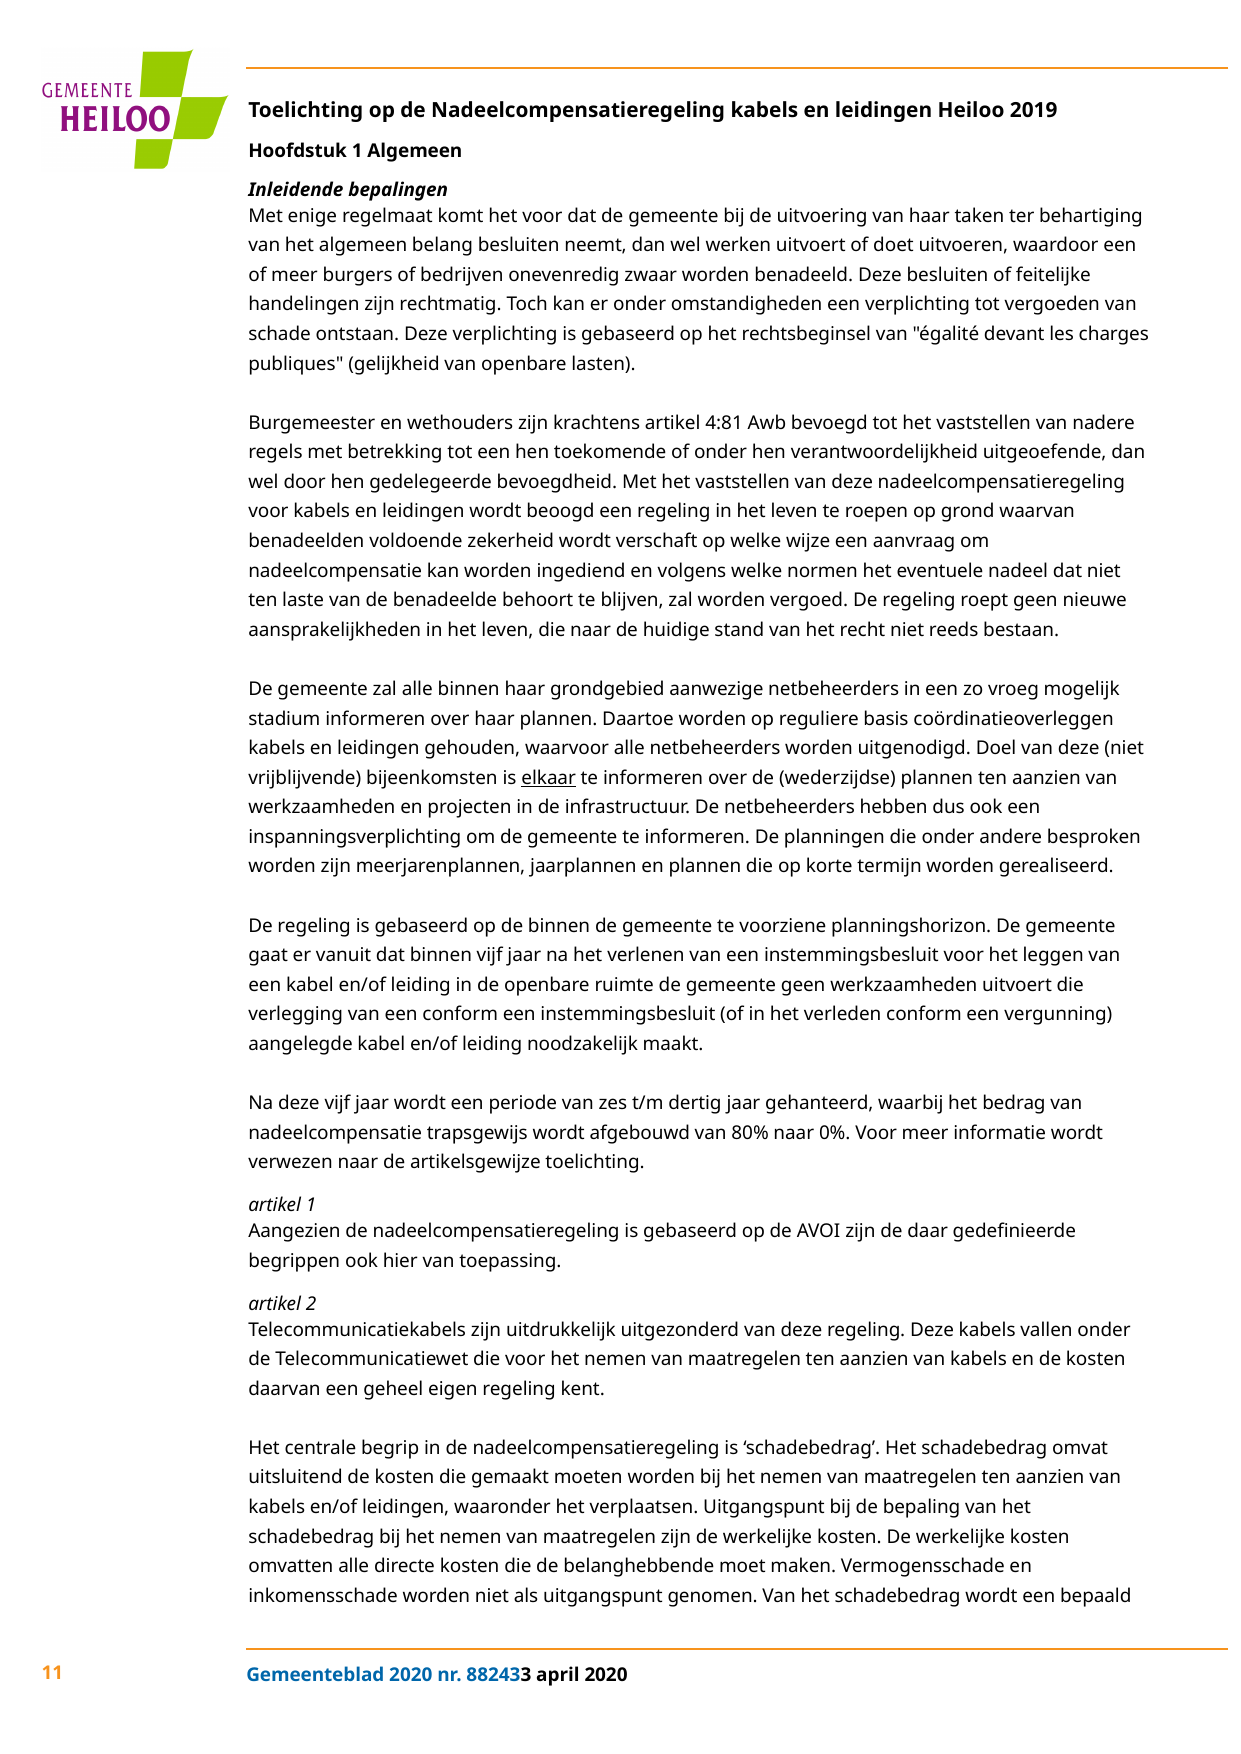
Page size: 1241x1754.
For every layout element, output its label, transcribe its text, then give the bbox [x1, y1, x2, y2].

picture [41, 47, 231, 172]
text artikel 2 [248, 1290, 1152, 1316]
text artikel 1 [248, 1192, 1152, 1217]
text Hoofdstuk 1 Algemeen [248, 137, 1152, 163]
text Inleidende bepalingen [248, 176, 1152, 202]
text Het centrale begrip in de nadeelcompensatieregeling is ‘schadebedrag’. Het schadebedrag omvat uitsluitend de kosten die gemaakt moeten worden bij het nemen van maatregelen ten aanzien van kabels en/of leidingen, waaronder het verplaatsen. Uitgangspunt bij de bepaling van het schadebedrag bij het nemen van maatregelen zijn de werkelijke kosten. De werkelijke kosten omvatten alle directe kosten die de belanghebbende moet maken. Vermogensschade en inkomensschade worden niet als uitgangspunt genomen. Van het schadebedrag wordt een bepaald [248, 1434, 1152, 1608]
text De gemeente zal alle binnen haar grondgebied aanwezige netbeheerders in een zo vroeg mogelijk stadium informeren over haar plannen. Daartoe worden op reguliere basis coördinatieoverleggen kabels en leidingen gehouden, waarvoor alle netbeheerders worden uitgenodigd. Doel van deze (niet vrijblijvende) bijeenkomsten is elkaar te informeren over de (wederzijdse) plannen ten aanzien van werkzaamheden en projecten in de infrastructuur. De netbeheerders hebben dus ook een inspanningsverplichting om de gemeente te informeren. De planningen die onder andere besproken worden zijn meerjarenplannen, jaarplannen en plannen die op korte termijn worden gerealiseerd. [248, 675, 1152, 878]
text De regeling is gebaseerd op de binnen de gemeente te voorziene planningshorizon. De gemeente gaat er vanuit dat binnen vijf jaar na het verlenen van een instemmingsbesluit voor het leggen van een kabel en/of leiding in de openbare ruimte de gemeente geen werkzaamheden uitvoert die verlegging van een conform een instemmingsbesluit (of in het verleden conform een vergunning) aangelegde kabel en/of leiding noodzakelijk maakt. [248, 912, 1152, 1056]
text Na deze vijf jaar wordt een periode van zes t/m dertig jaar gehanteerd, waarbij het bedrag van nadeelcompensatie trapsgewijs wordt afgebouwd van 80% naar 0%. Voor meer informatie wordt verwezen naar de artikelsgewijze toelichting. [248, 1089, 1152, 1174]
text Toelichting op de Nadeelcompensatieregeling kabels en leidingen Heiloo 2019 [248, 95, 1152, 123]
text Burgemeester en wethouders zijn krachtens artikel 4:81 Awb bevoegd tot het vaststellen van nadere regels met betrekking tot een hen toekomende of onder hen verantwoordelijkheid uitgeoefende, dan wel door hen gedelegeerde bevoegdheid. Met het vaststellen van deze nadeelcompensatieregeling voor kabels en leidingen wordt beoogd een regeling in het leven te roepen op grond waarvan benadeelden voldoende zekerheid wordt verschaft op welke wijze een aanvraag om nadeelcompensatie kan worden ingediend en volgens welke normen het eventuele nadeel dat niet ten laste van de benadeelde behoort te blijven, zal worden vergoed. De regeling roept geen nieuwe aansprakelijkheden in het leven, die naar de huidige stand van het recht niet reeds bestaan. [248, 409, 1152, 642]
text Met enige regelmaat komt het voor dat de gemeente bij de uitvoering van haar taken ter behartiging van het algemeen belang besluiten neemt, dan wel werken uitvoert of doet uitvoeren, waardoor een of meer burgers of bedrijven onevenredig zwaar worden benadeeld. Deze besluiten of feitelijke handelingen zijn rechtmatig. Toch kan er onder omstandigheden een verplichting tot vergoeden van schade ontstaan. Deze verplichting is gebaseerd op het rechtsbeginsel van "égalité devant les charges publiques" (gelijkheid van openbare lasten). [248, 202, 1152, 376]
text Telecommunicatiekabels zijn uitdrukkelijk uitgezonderd van deze regeling. Deze kabels vallen onder de Telecommunicatiewet die voor het nemen van maatregelen ten aanzien van kabels en de kosten daarvan een geheel eigen regeling kent. [248, 1316, 1152, 1401]
text Aangezien de nadeelcompensatieregeling is gebaseerd op de AVOI zijn de daar gedefinieerde begrippen ook hier van toepassing. [248, 1217, 1152, 1273]
